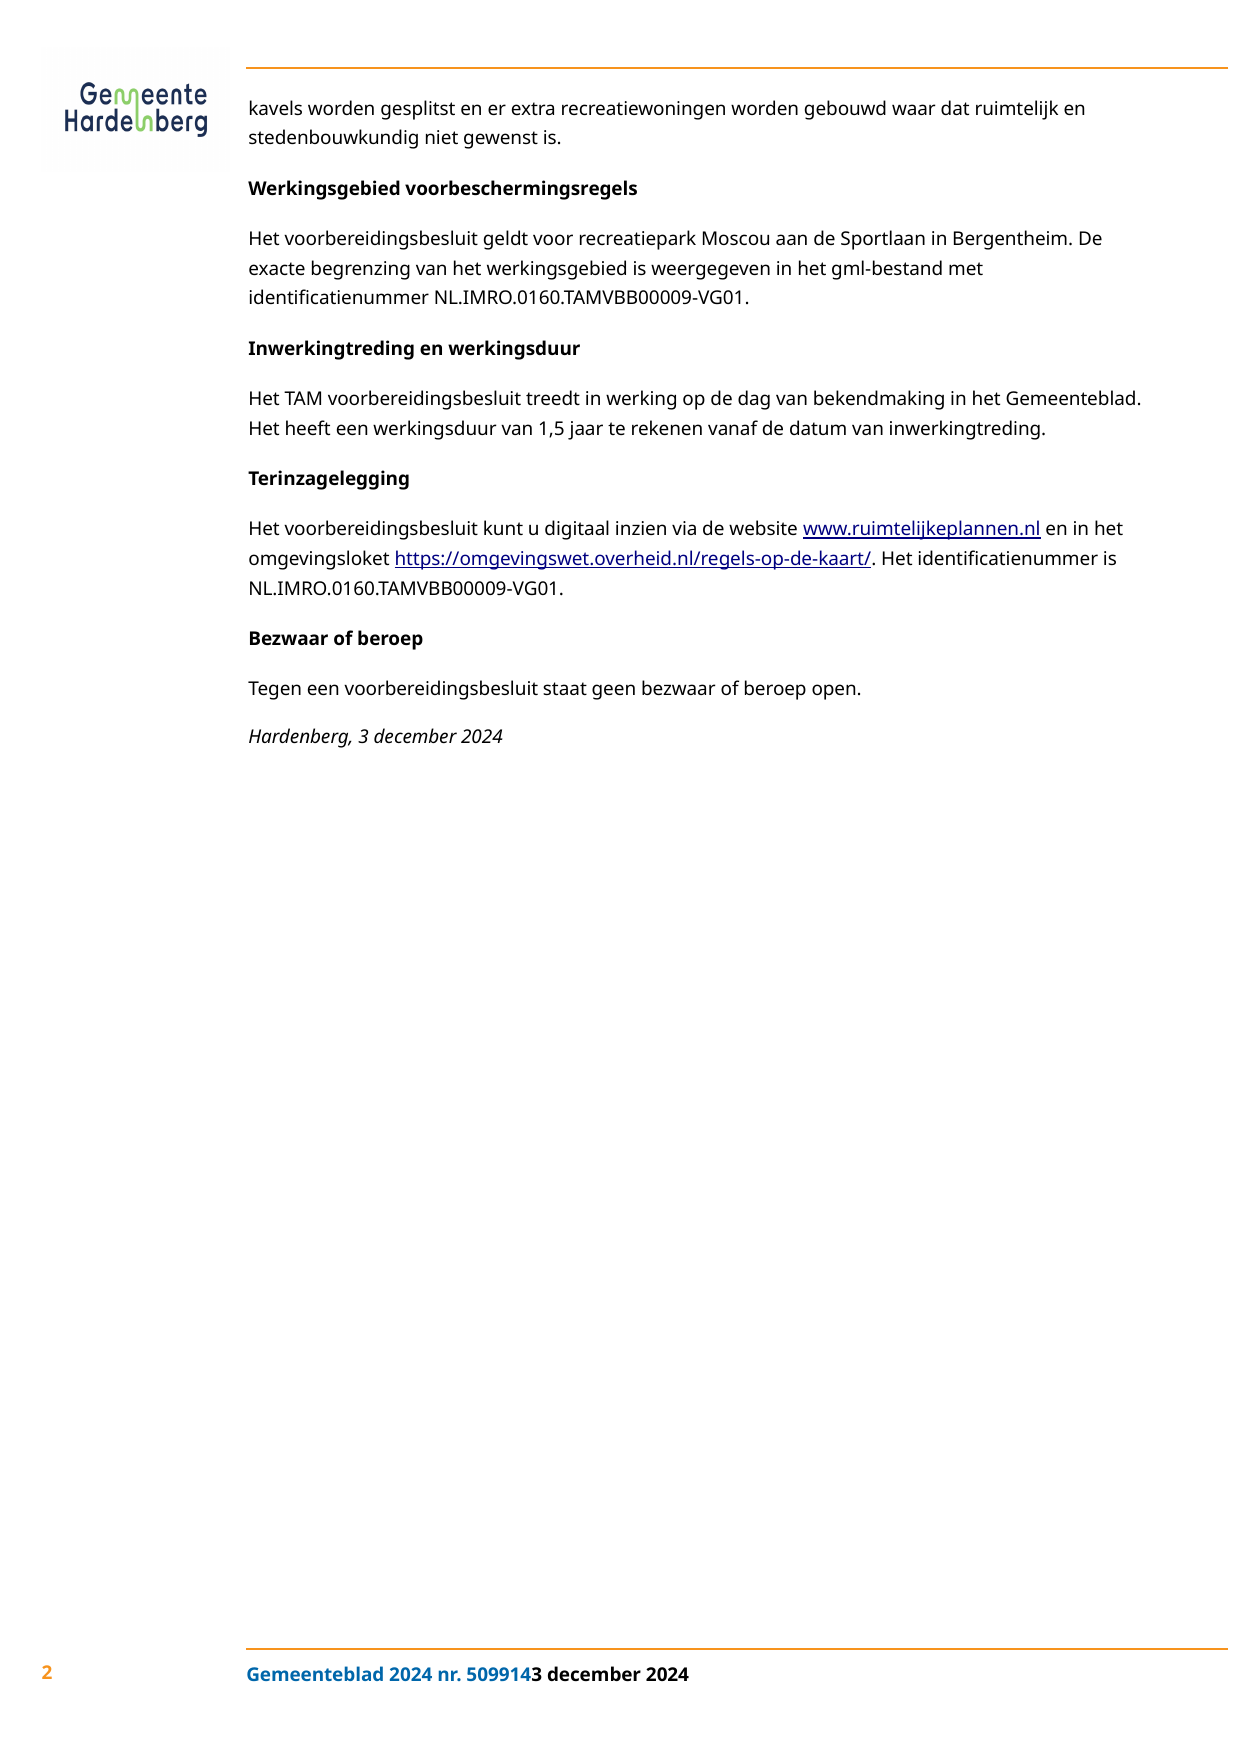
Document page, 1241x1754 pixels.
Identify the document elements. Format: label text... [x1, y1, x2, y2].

text Terinzagelegging [248, 465, 1152, 491]
text Werkingsgebied voorbeschermingsregels [248, 175, 1152, 201]
text Hardenberg, 3 december 2024 [248, 723, 1152, 749]
text Inwerkingtreding en werkingsduur [248, 335, 1152, 361]
text Tegen een voorbereidingsbesluit staat geen bezwaar of beroep open. [248, 676, 1152, 701]
text kavels worden gesplitst en er extra recreatiewoningen worden gebouwd waar dat ruimtelijk en stedenbouwkundig niet gewenst is. [248, 95, 1152, 150]
text Het TAM voorbereidingsbesluit treedt in werking op de dag van bekendmaking in het Gemeenteblad. Het heeft een werkingsduur van 1,5 jaar te rekenen vanaf de datum van inwerkingtreding. [248, 385, 1152, 441]
text Het voorbereidingsbesluit kunt u digitaal inzien via de website www.ruimtelijkeplannen.nl en in het omgevingsloket https://omgevingswet.overheid.nl/regels-op-de-kaart/. Het identificatienummer is NL.IMRO.0160.TAMVBB00009-VG01. [248, 516, 1152, 601]
picture [41, 47, 231, 172]
text Bezwaar of beroep [248, 625, 1152, 651]
text Het voorbereidingsbesluit geldt voor recreatiepark Moscou aan de Sportlaan in Bergentheim. De exacte begrenzing van het werkingsgebied is weergegeven in het gml-bestand met identificatienummer NL.IMRO.0160.TAMVBB00009-VG01. [248, 225, 1152, 310]
